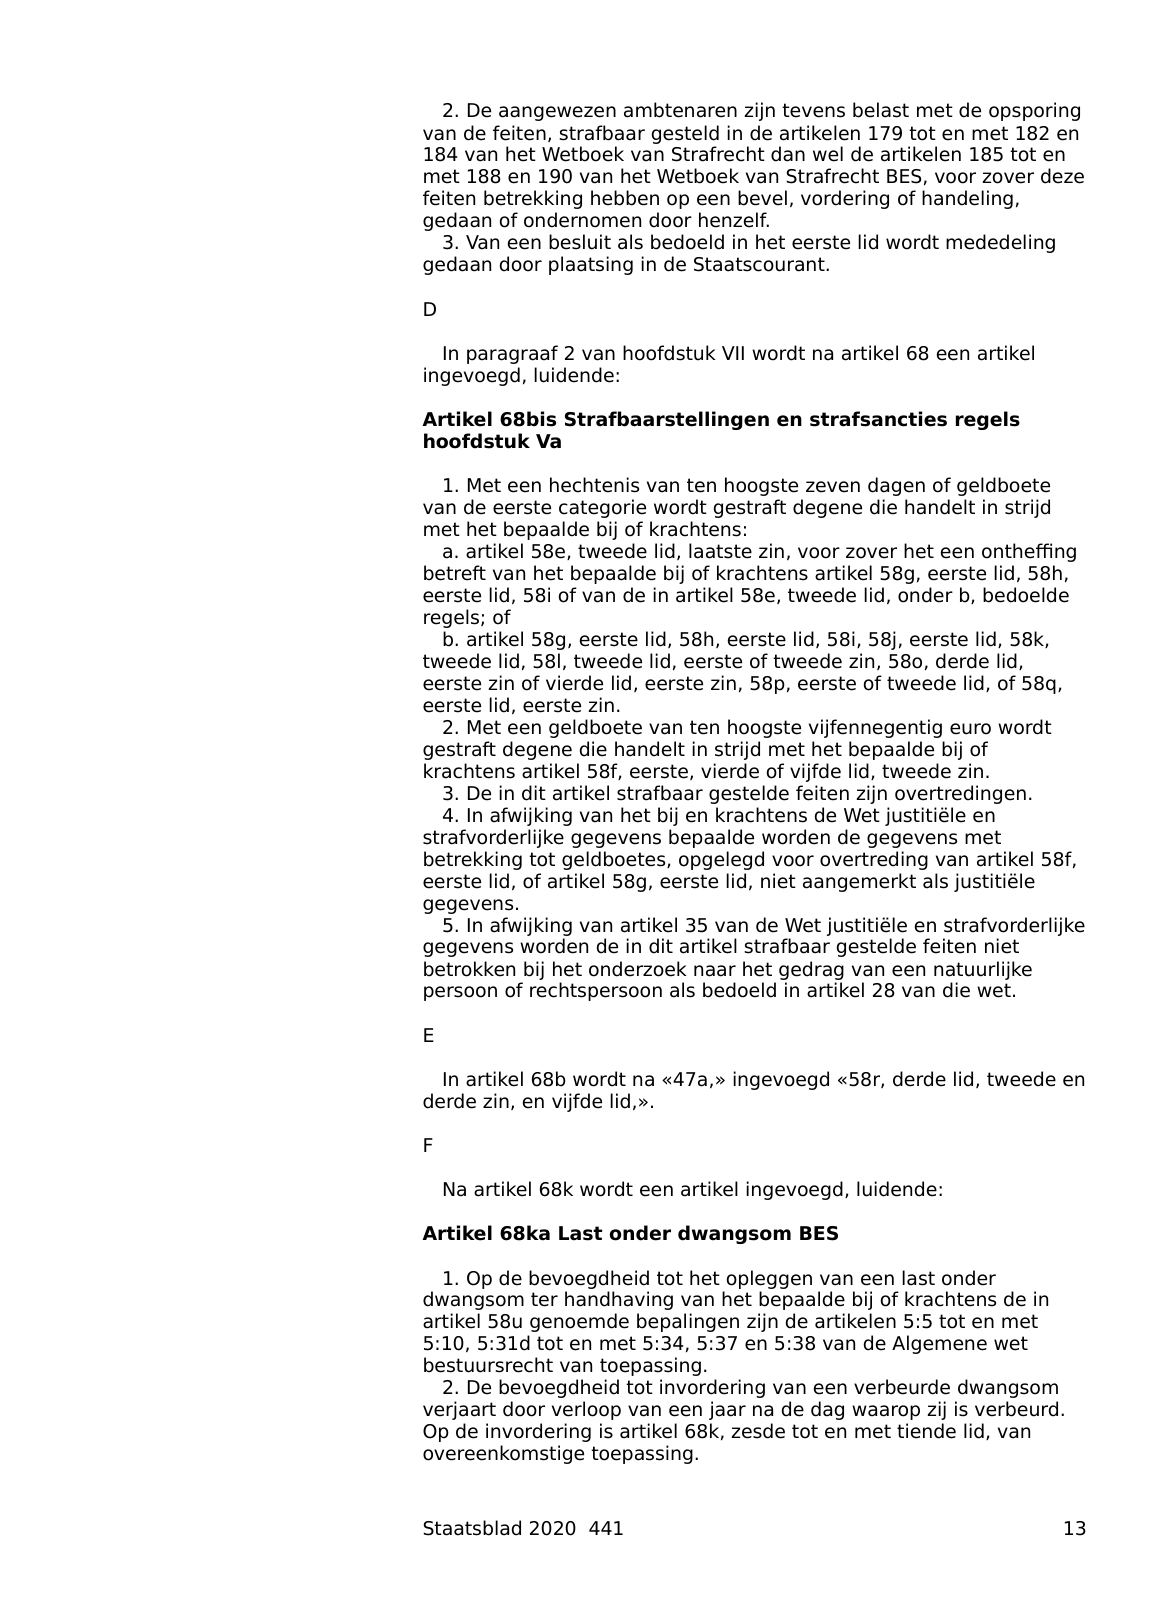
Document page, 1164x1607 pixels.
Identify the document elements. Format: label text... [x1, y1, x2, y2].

text 3. Van een besluit als bedoeld in het eerste lid wordt mededeling gedaan door plaatsing in de Staatscourant. [422, 232, 1087, 276]
subtitle Artikel 68ka Last onder dwangsom BES [422, 1223, 1087, 1245]
text 1. Met een hechtenis van ten hoogste zeven dagen of geldboete van de eerste categorie wordt gestraft degene die handelt in strijd met het bepaalde bij of krachtens: [422, 475, 1087, 541]
subtitle Artikel 68bis Strafbaarstellingen en strafsancties regels hoofdstuk Va [422, 409, 1087, 453]
text In artikel 68b wordt na «47a,» ingevoegd «58r, derde lid, tweede en derde zin, en vijfde lid,». [422, 1069, 1087, 1113]
text 3. De in dit artikel strafbaar gestelde feiten zijn overtredingen. [422, 783, 1087, 804]
text 1. Op de bevoegdheid tot het opleggen van een last onder dwangsom ter handhaving van het bepaalde bij of krachtens de in artikel 58u genoemde bepalingen zijn de artikelen 5:5 tot en met 5:10, 5:31d tot en met 5:34, 5:37 en 5:38 van de Algemene wet bestuursrecht van toepassing. [422, 1267, 1087, 1377]
text D [422, 298, 1087, 320]
text E [422, 1024, 1087, 1047]
text 4. In afwijking van het bij en krachtens de Wet justitiële en strafvorderlijke gegevens bepaalde worden de gegevens met betrekking tot geldboetes, opgelegd voor overtreding van artikel 58f, eerste lid, of artikel 58g, eerste lid, niet aangemerkt als justitiële gegevens. [422, 804, 1087, 914]
text In paragraaf 2 van hoofdstuk VII wordt na artikel 68 een artikel ingevoegd, luidende: [422, 343, 1087, 387]
text Na artikel 68k wordt een artikel ingevoegd, luidende: [422, 1179, 1087, 1201]
text a. artikel 58e, tweede lid, laatste zin, voor zover het een ontheffing betreft van het bepaalde bij of krachtens artikel 58g, eerste lid, 58h, eerste lid, 58i of van de in artikel 58e, tweede lid, onder b, bedoelde regels; of [422, 541, 1087, 629]
text b. artikel 58g, eerste lid, 58h, eerste lid, 58i, 58j, eerste lid, 58k, tweede lid, 58l, tweede lid, eerste of tweede zin, 58o, derde lid, eerste zin of vierde lid, eerste zin, 58p, eerste of tweede lid, of 58q, eerste lid, eerste zin. [422, 629, 1087, 717]
text 2. De bevoegdheid tot invordering van een verbeurde dwangsom verjaart door verloop van een jaar na de dag waarop zij is verbeurd. Op de invordering is artikel 68k, zesde tot en met tiende lid, van overeenkomstige toepassing. [422, 1377, 1087, 1465]
text 2. De aangewezen ambtenaren zijn tevens belast met de opsporing van de feiten, strafbaar gesteld in de artikelen 179 tot en met 182 en 184 van het Wetboek van Strafrecht dan wel de artikelen 185 tot en met 188 en 190 van het Wetboek van Strafrecht BES, voor zover deze feiten betrekking hebben op een bevel, vordering of handeling, gedaan of ondernomen door henzelf. [422, 100, 1087, 232]
text 5. In afwijking van artikel 35 van de Wet justitiële en strafvorderlijke gegevens worden de in dit artikel strafbaar gestelde feiten niet betrokken bij het onderzoek naar het gedrag van een natuurlijke persoon of rechtspersoon als bedoeld in artikel 28 van die wet. [422, 914, 1087, 1002]
text 2. Met een geldboete van ten hoogste vijfennegentig euro wordt gestraft degene die handelt in strijd met het bepaalde bij of krachtens artikel 58f, eerste, vierde of vijfde lid, tweede zin. [422, 717, 1087, 783]
text F [422, 1135, 1087, 1157]
